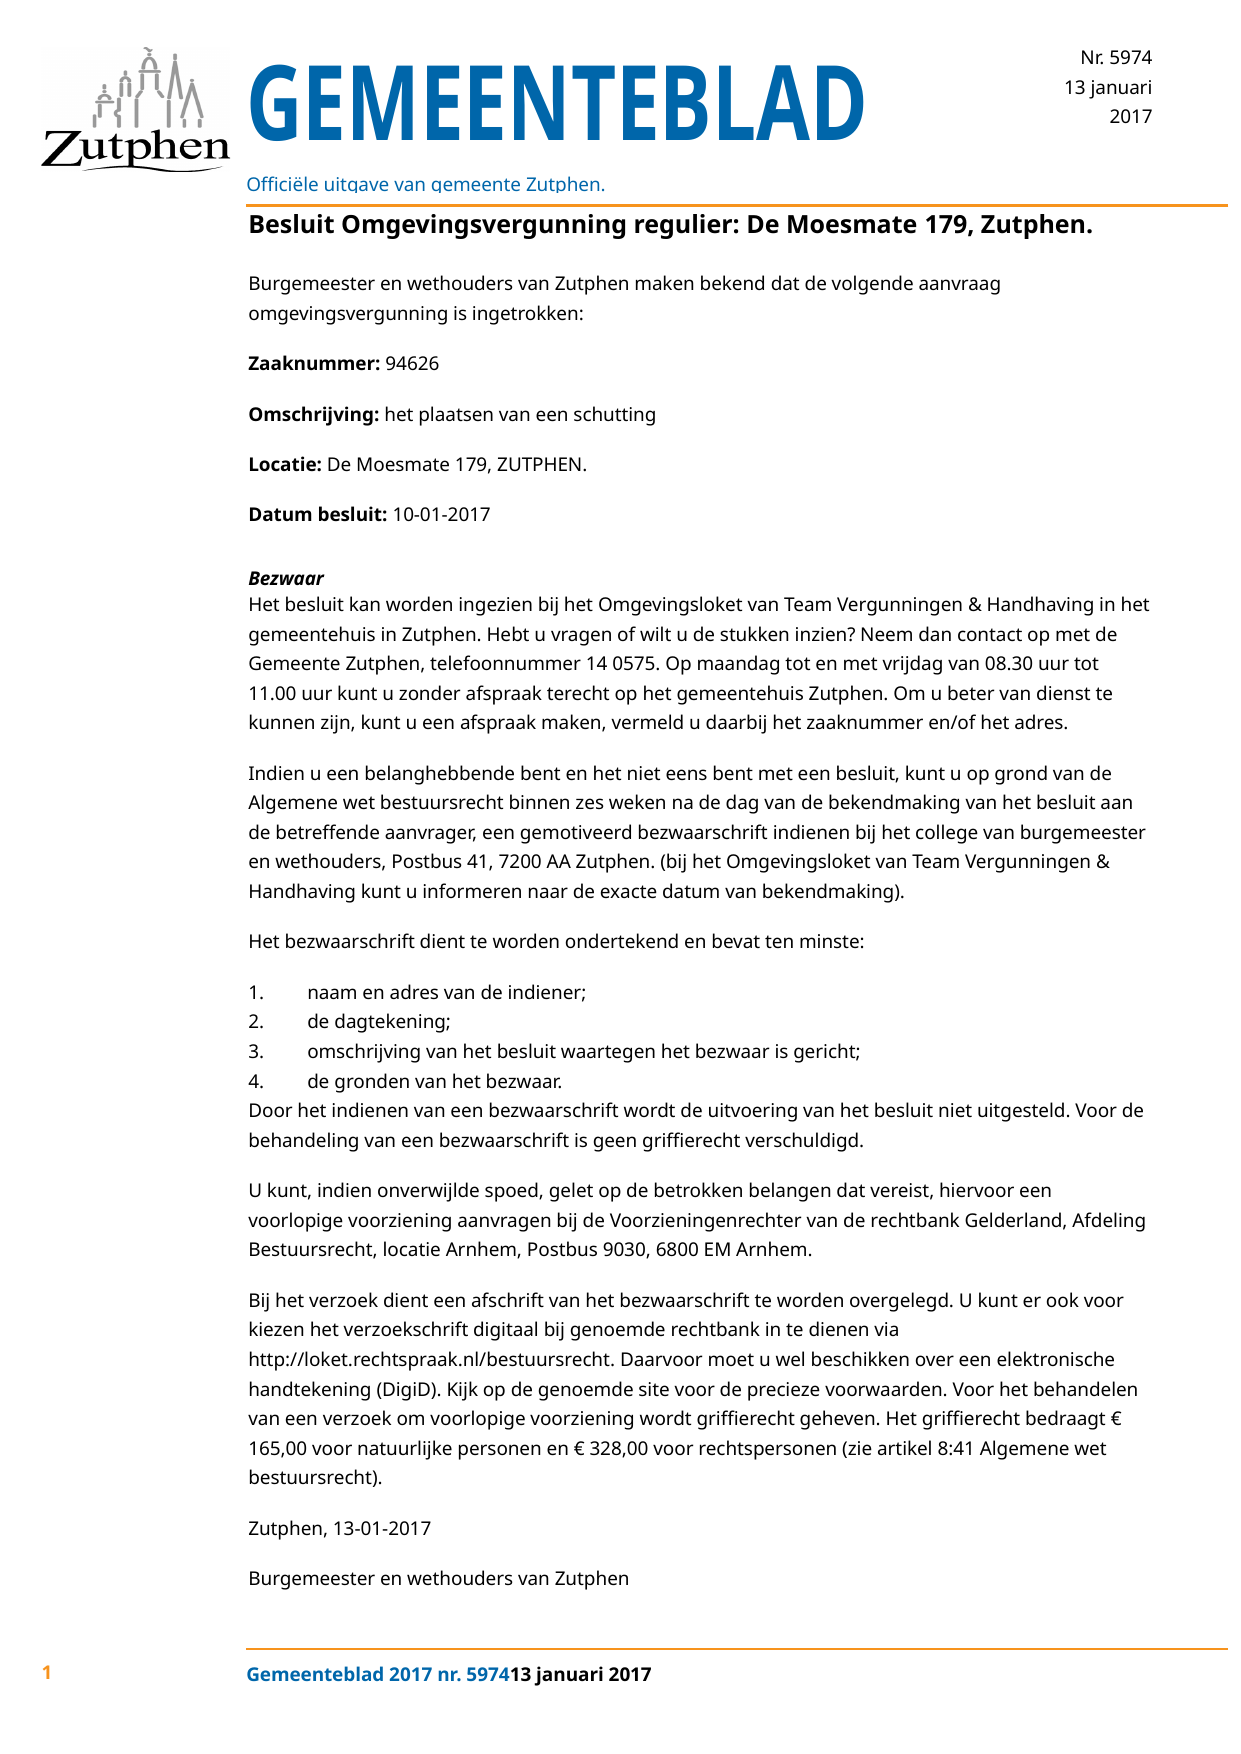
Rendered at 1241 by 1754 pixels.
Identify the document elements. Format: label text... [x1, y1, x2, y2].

text Besluit Omgevingsvergunning regulier: De Moesmate 179, Zutphen. [248, 207, 1152, 241]
text Het besluit kan worden ingezien bij het Omgevingsloket van Team Vergunningen & Handhaving in het gemeentehuis in Zutphen. Hebt u vragen of wilt u de stukken inzien? Neem dan contact op met de Gemeente Zutphen, telefoonnummer 14 0575. Op maandag tot en met vrijdag van 08.30 uur tot 11.00 uur kunt u zonder afspraak terecht op het gemeentehuis Zutphen. Om u beter van dienst te kunnen zijn, kunt u een afspraak maken, vermeld u daarbij het zaaknummer en/of het adres. [248, 591, 1152, 735]
picture [41, 47, 231, 172]
text Burgemeester en wethouders van Zutphen maken bekend dat de volgende aanvraag omgevingsvergunning is ingetrokken: [248, 270, 1152, 326]
text Door het indienen van een bezwaarschrift wordt de uitvoering van het besluit niet uitgesteld. Voor de behandeling van een bezwaarschrift is geen griffierecht verschuldigd. [248, 1097, 1152, 1153]
text Indien u een belanghebbende bent en het niet eens bent met een besluit, kunt u op grond van de Algemene wet bestuursrecht binnen zes weken na de dag van de bekendmaking van het besluit aan de betreffende aanvrager, een gemotiveerd bezwaarschrift indienen bij het college van burgemeester en wethouders, Postbus 41, 7200 AA Zutphen. (bij het Omgevingsloket van Team Vergunningen & Handhaving kunt u informeren naar de exacte datum van bekendmaking). [248, 760, 1152, 904]
list omschrijving van het besluit waartegen het bezwaar is gericht; [248, 1038, 1152, 1064]
list de dagtekening; [248, 1009, 1152, 1034]
text Zutphen, 13-01-2017 [248, 1515, 1152, 1541]
text Locatie: De Moesmate 179, ZUTPHEN. [248, 451, 1152, 477]
text Zaaknummer: 94626 [248, 350, 1152, 376]
text U kunt, indien onverwijlde spoed, gelet op de betrokken belangen dat vereist, hiervoor een voorlopige voorziening aanvragen bij de Voorzieningenrechter van de rechtbank Gelderland, Afdeling Bestuursrecht, locatie Arnhem, Postbus 9030, 6800 EM Arnhem. [248, 1177, 1152, 1262]
list de gronden van het bezwaar. [248, 1068, 1152, 1094]
text Burgemeester en wethouders van Zutphen [248, 1565, 1152, 1591]
text Bezwaar [248, 566, 1152, 591]
text Omschrijving: het plaatsen van een schutting [248, 401, 1152, 426]
text Het bezwaarschrift dient te worden ondertekend en bevat ten minste: [248, 929, 1152, 954]
text Datum besluit: 10-01-2017 [248, 502, 1152, 527]
text Bij het verzoek dient een afschrift van het bezwaarschrift te worden overgelegd. U kunt er ook voor kiezen het verzoekschrift digitaal bij genoemde rechtbank in te dienen via http://loket.rechtspraak.nl/bestuursrecht. Daarvoor moet u wel beschikken over een elektronische handtekening (DigiD). Kijk op de genoemde site voor de precieze voorwaarden. Voor het behandelen van een verzoek om voorlopige voorziening wordt griffierecht geheven. Het griffierecht bedraagt € 165,00 voor natuurlijke personen en € 328,00 voor rechtspersonen (zie artikel 8:41 Algemene wet bestuursrecht). [248, 1287, 1152, 1490]
list naam en adres van de indiener; [248, 979, 1152, 1005]
